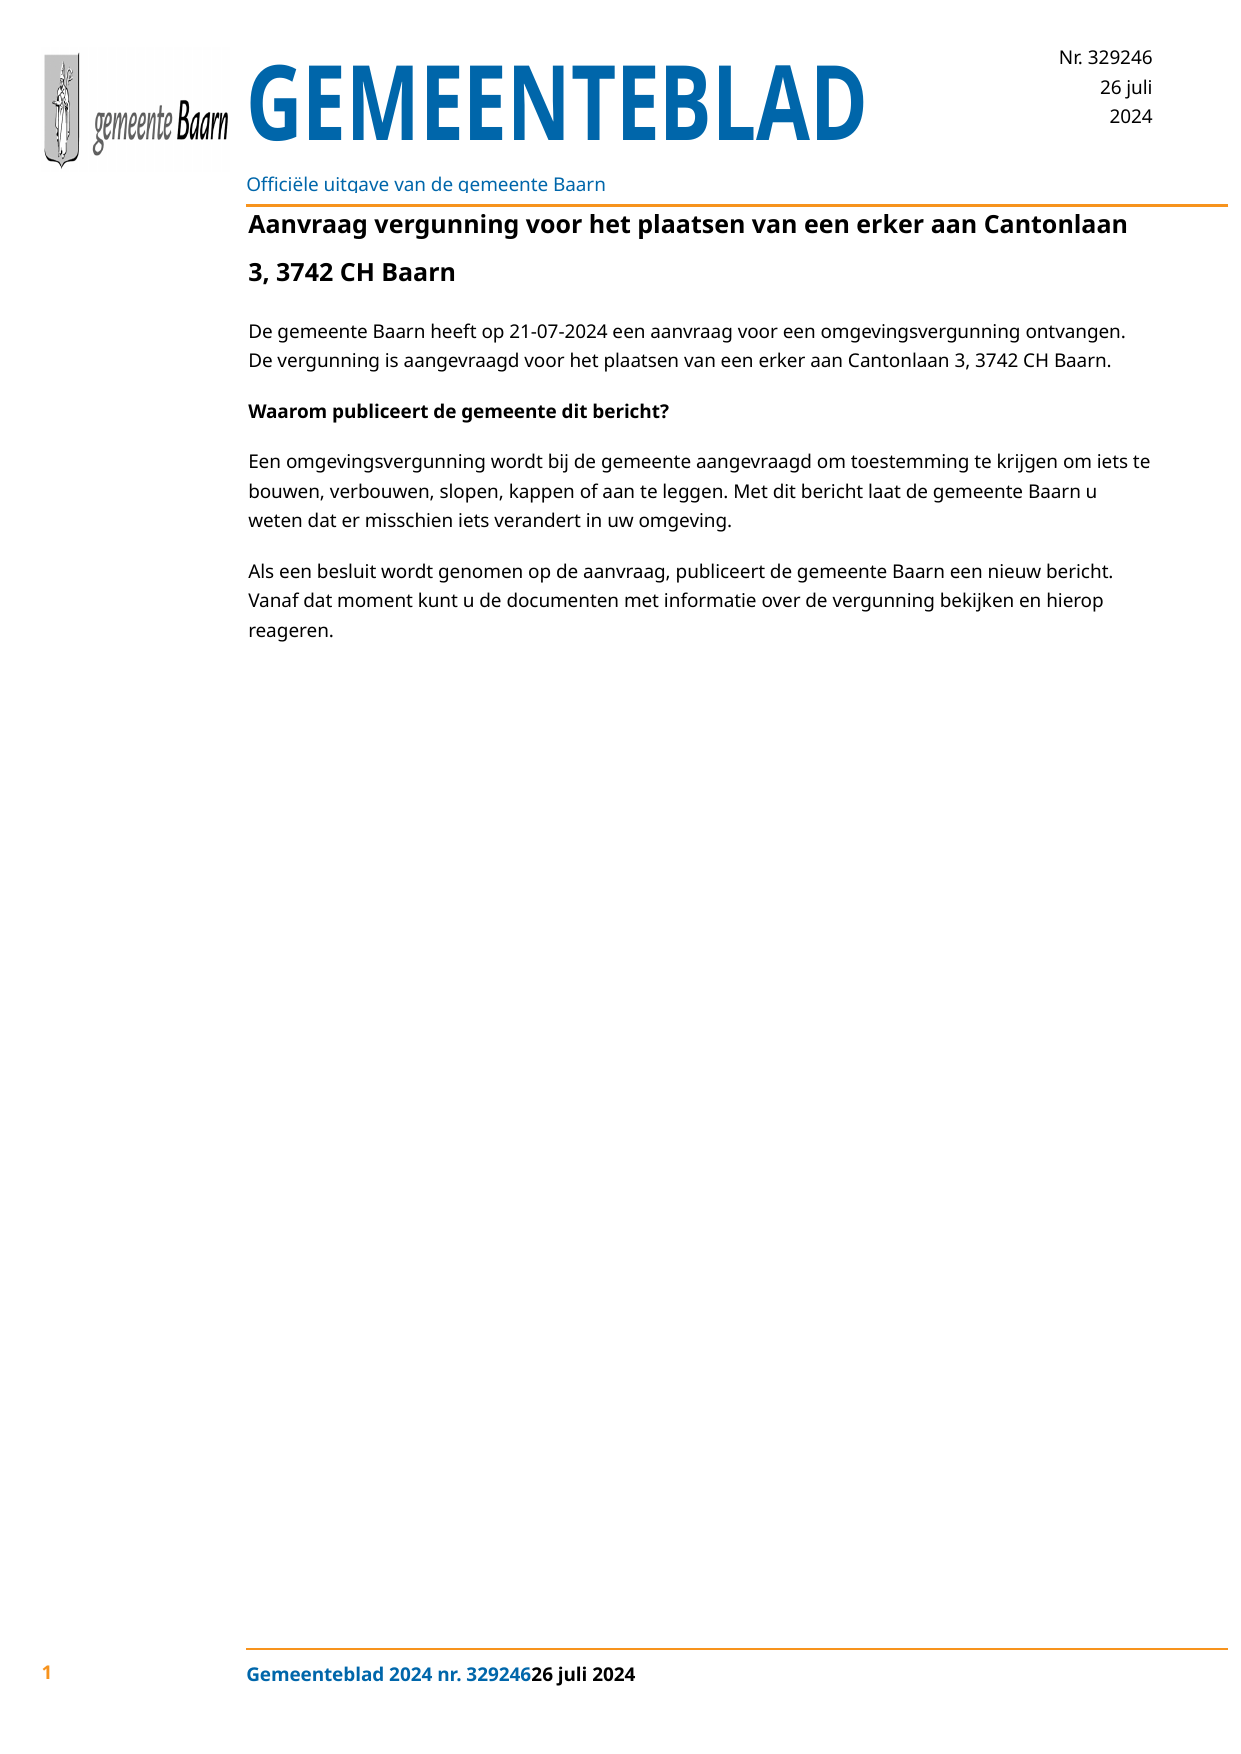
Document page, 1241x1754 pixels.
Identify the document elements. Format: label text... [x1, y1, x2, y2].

text De gemeente Baarn heeft op 21-07-2024 een aanvraag voor een omgevingsvergunning ontvangen. De vergunning is aangevraagd voor het plaatsen van een erker aan Cantonlaan 3, 3742 CH Baarn. [248, 318, 1152, 373]
text Een omgevingsvergunning wordt bij de gemeente aangevraagd om toestemming te krijgen om iets te bouwen, verbouwen, slopen, kappen of aan te leggen. Met dit bericht laat de gemeente Baarn u weten dat er misschien iets verandert in uw omgeving. [248, 448, 1152, 533]
picture [41, 47, 231, 172]
text Aanvraag vergunning voor het plaatsen van een erker aan Cantonlaan 3, 3742 CH Baarn [248, 207, 1152, 288]
text Als een besluit wordt genomen op de aanvraag, publiceert de gemeente Baarn een nieuw bericht. Vanaf dat moment kunt u de documenten met informatie over de vergunning bekijken en hierop reageren. [248, 558, 1152, 643]
text Waarom publiceert de gemeente dit bericht? [248, 398, 1152, 424]
